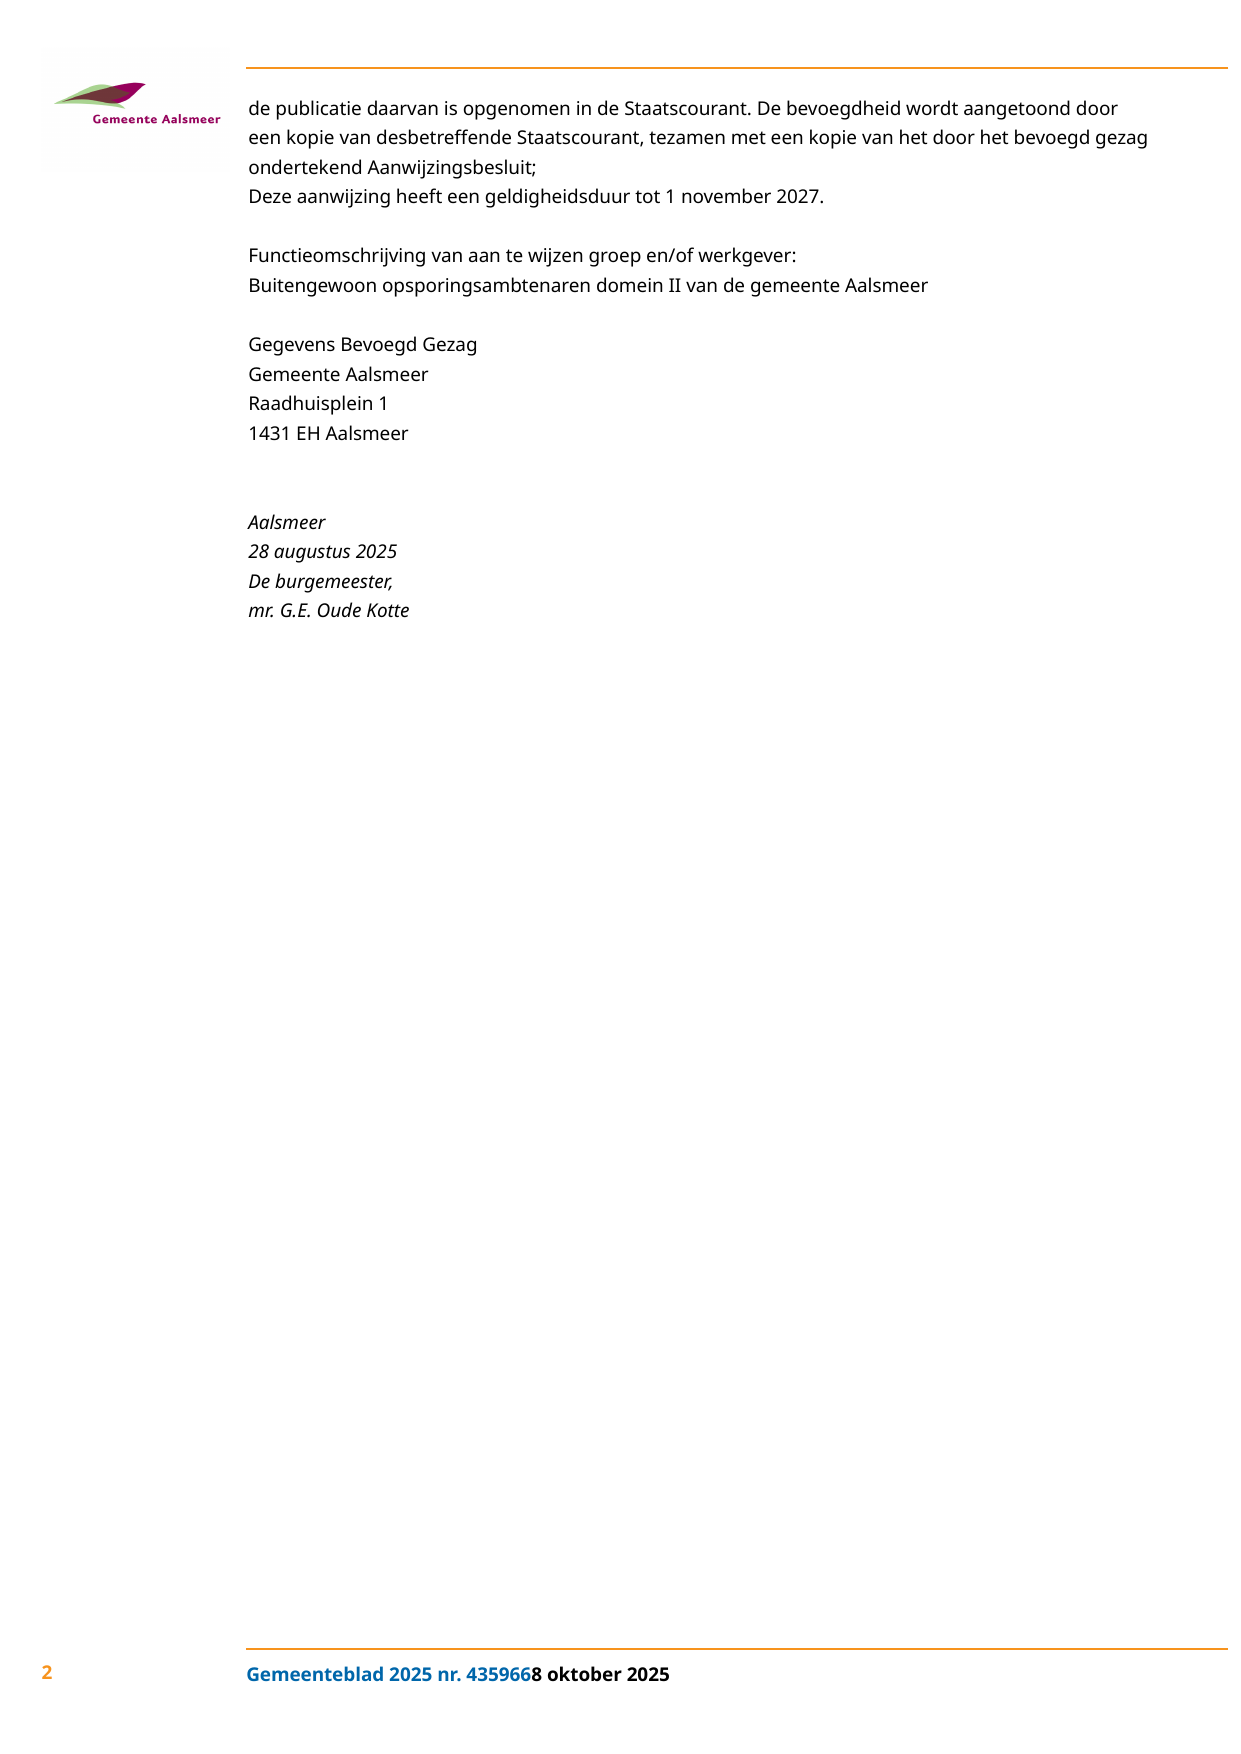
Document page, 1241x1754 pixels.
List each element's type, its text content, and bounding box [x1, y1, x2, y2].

text Buitengewoon opsporingsambtenaren domein II van de gemeente Aalsmeer [248, 272, 1152, 298]
text Deze aanwijzing heeft een geldigheidsduur tot 1 november 2027. [248, 183, 1152, 209]
text Gegevens Bevoegd Gezag [248, 331, 1152, 357]
text mr. G.E. Oude Kotte [248, 598, 1152, 623]
text Functieomschrijving van aan te wijzen groep en/of werkgever: [248, 243, 1152, 268]
text Gemeente Aalsmeer [248, 361, 1152, 387]
text 28 augustus 2025 [248, 538, 1152, 564]
text Raadhuisplein 1 [248, 391, 1152, 416]
text Aalsmeer [248, 509, 1152, 535]
text 1431 EH Aalsmeer [248, 420, 1152, 446]
text De burgemeester, [248, 568, 1152, 594]
text de publicatie daarvan is opgenomen in de Staatscourant. De bevoegdheid wordt aangetoond door een kopie van desbetreffende Staatscourant, tezamen met een kopie van het door het bevoegd gezag ondertekend Aanwijzingsbesluit; [248, 95, 1152, 180]
picture [41, 47, 231, 172]
